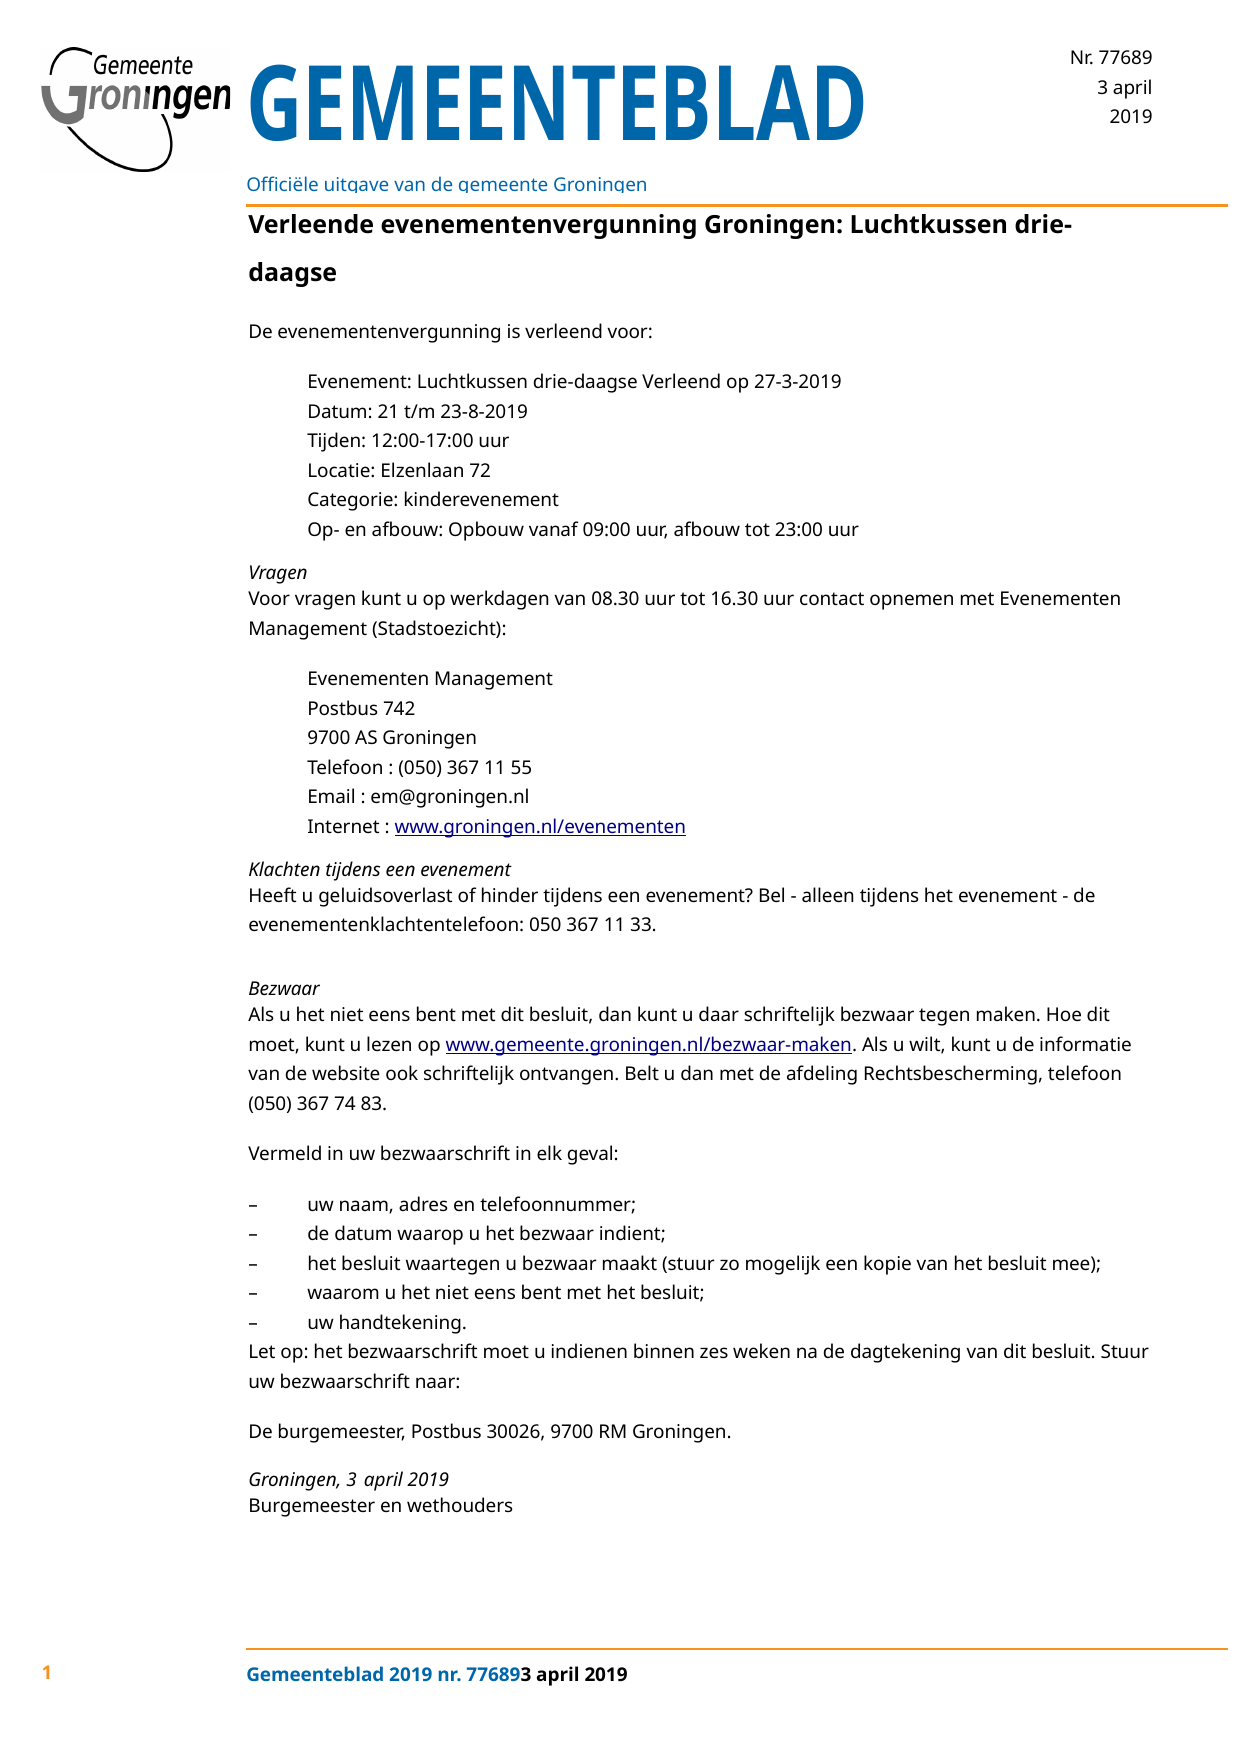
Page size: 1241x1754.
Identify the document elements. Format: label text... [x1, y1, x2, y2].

list waarom u het niet eens bent met het besluit; [248, 1279, 1152, 1305]
list uw naam, adres en telefoonnummer; [248, 1191, 1152, 1216]
text Heeft u geluidsoverlast of hinder tijdens een evenement? Bel - alleen tijdens het evenement - de evenementenklachtentelefoon: 050 367 11 33. [248, 882, 1152, 937]
list Postbus 742 [248, 695, 1152, 720]
text Vermeld in uw bezwaarschrift in elk geval: [248, 1140, 1152, 1166]
text Als u het niet eens bent met dit besluit, dan kunt u daar schriftelijk bezwaar tegen maken. Hoe dit moet, kunt u lezen op www.gemeente.groningen.nl/bezwaar-maken. Als u wilt, kunt u de informatie van de website ook schriftelijk ontvangen. Belt u dan met de afdeling Rechtsbescherming, telefoon (050) 367 74 83. [248, 1001, 1152, 1116]
list de datum waarop u het bezwaar indient; [248, 1220, 1152, 1246]
text Burgemeester en wethouders [248, 1492, 1152, 1518]
list 9700 AS Groningen [248, 724, 1152, 750]
text Klachten tijdens een evenement [248, 856, 1152, 882]
text Groningen, 3 april 2019 [248, 1466, 1152, 1492]
text Verleende evenementenvergunning Groningen: Luchtkussen drie-daagse [248, 207, 1152, 288]
list Tijden: 12:00-17:00 uur [248, 427, 1152, 453]
list het besluit waartegen u bezwaar maakt (stuur zo mogelijk een kopie van het besluit mee); [248, 1250, 1152, 1276]
list Datum: 21 t/m 23-8-2019 [248, 398, 1152, 424]
text De burgemeester, Postbus 30026, 9700 RM Groningen. [248, 1419, 1152, 1444]
list uw handtekening. [248, 1309, 1152, 1335]
list Email : em@groningen.nl [248, 783, 1152, 809]
text Voor vragen kunt u op werkdagen van 08.30 uur tot 16.30 uur contact opnemen met Evenementen Management (Stadstoezicht): [248, 585, 1152, 640]
text Bezwaar [248, 975, 1152, 1001]
list Evenement: Luchtkussen drie-daagse Verleend op 27-3-2019 [248, 368, 1152, 394]
list Categorie: kinderevenement [248, 487, 1152, 512]
list Telefoon : (050) 367 11 55 [248, 754, 1152, 779]
picture [41, 47, 231, 172]
list Op- en afbouw: Opbouw vanaf 09:00 uur, afbouw tot 23:00 uur [248, 516, 1152, 542]
text Vragen [248, 559, 1152, 585]
text De evenementenvergunning is verleend voor: [248, 318, 1152, 344]
list Evenementen Management [248, 665, 1152, 691]
list Internet : www.groningen.nl/evenementen [248, 813, 1152, 839]
list Locatie: Elzenlaan 72 [248, 457, 1152, 483]
text Let op: het bezwaarschrift moet u indienen binnen zes weken na de dagtekening van dit besluit. Stuur uw bezwaarschrift naar: [248, 1339, 1152, 1394]
